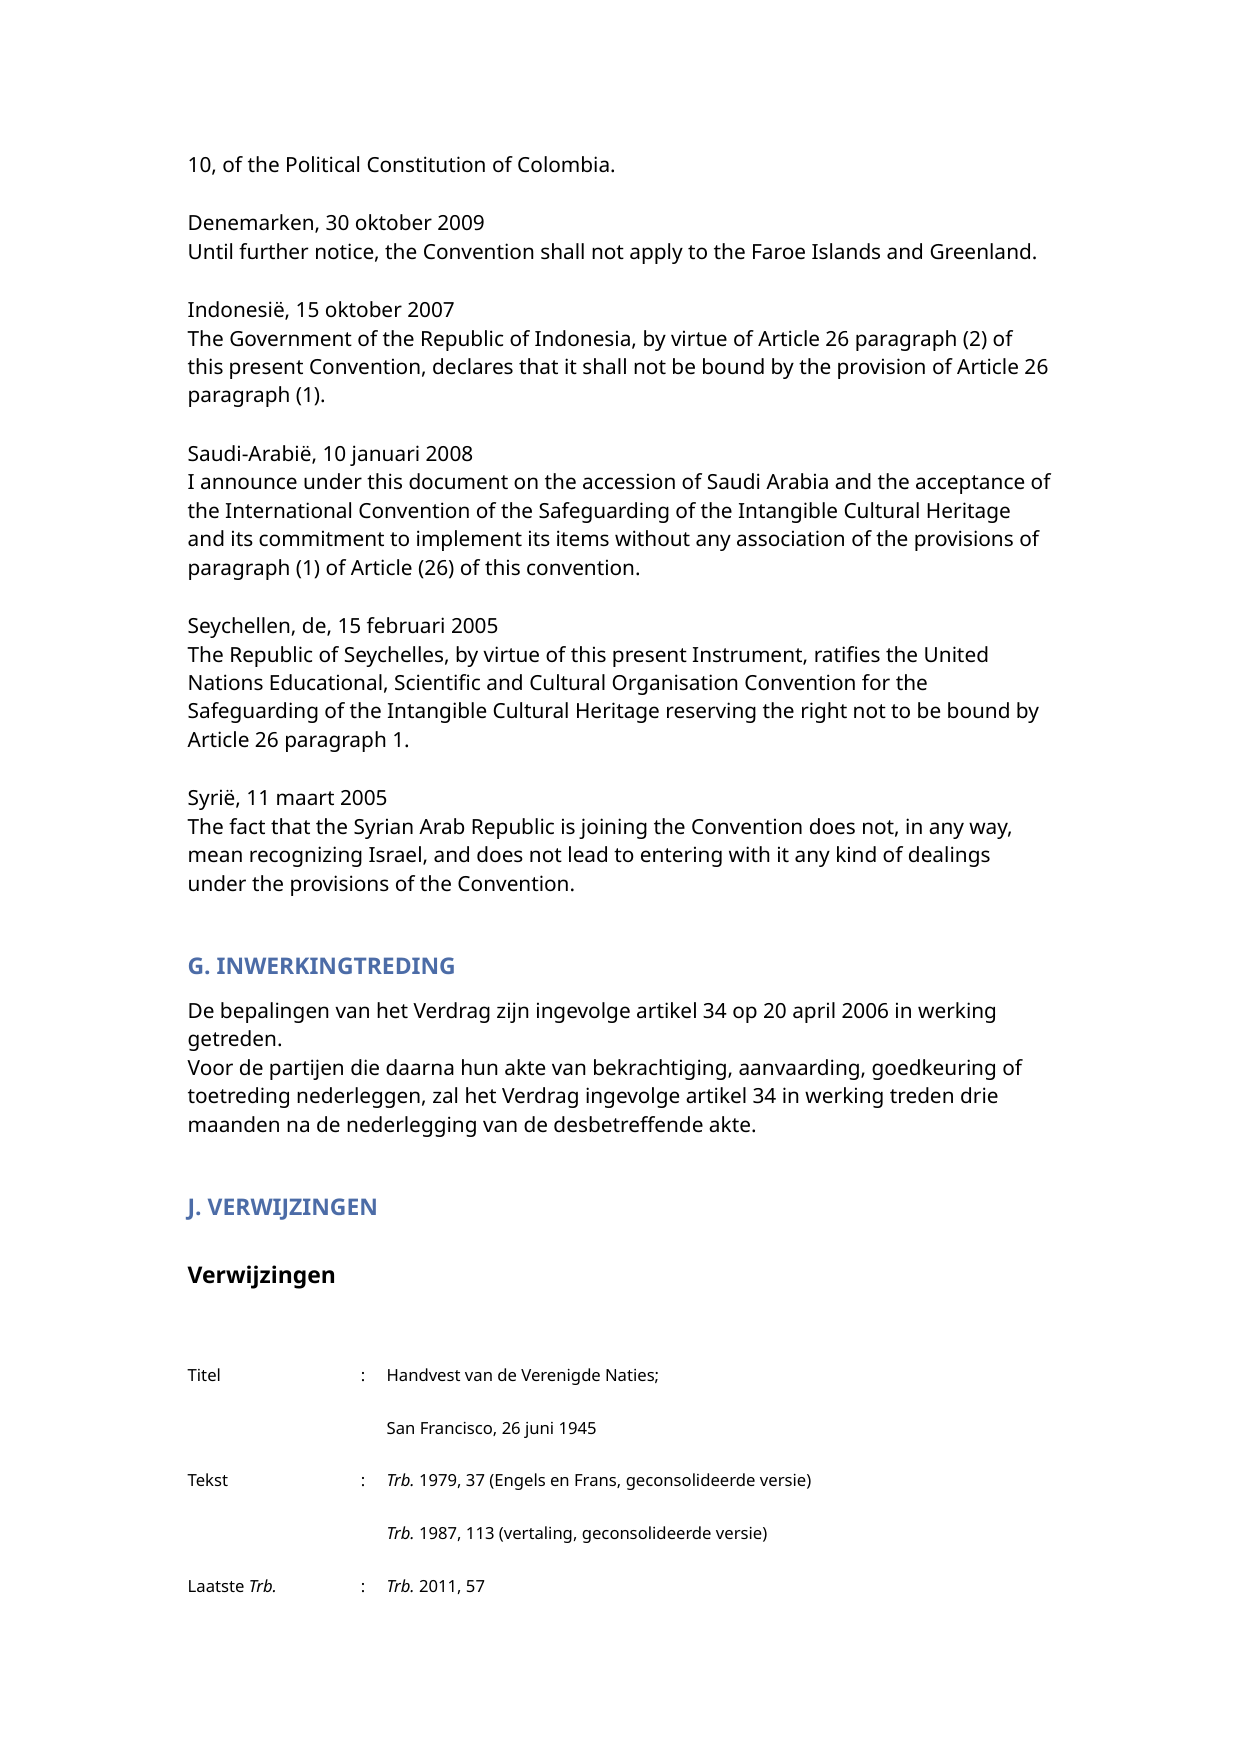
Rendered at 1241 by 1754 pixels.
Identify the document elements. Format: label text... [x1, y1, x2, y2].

text Voor de partijen die daarna hun akte van bekrachtiging, aanvaarding, goedkeuring of toetreding nederleggen, zal het Verdrag ingevolge artikel 34 in werking treden drie maanden na de nederlegging van de desbetreffende akte. [187, 1053, 1053, 1138]
table_cell Trb. 1979, 37 (Engels en Frans, geconsolideerde versie) Trb. 1987, 113 (vertaling, geconsolideerde versie) [386, 1469, 1053, 1574]
table_cell Laatste Trb. [188, 1574, 361, 1597]
text Syrië, 11 maart 2005 [187, 783, 1053, 812]
text The fact that the Syrian Arab Republic is joining the Convention does not, in any way, mean recognizing Israel, and does not lead to entering with it any kind of dealings under the provisions of the Convention. [187, 812, 1053, 897]
subtitle J. VERWIJZINGEN [187, 1191, 1053, 1222]
text Seychellen, de, 15 februari 2005 [187, 611, 1053, 640]
text The Republic of Seychelles, by virtue of this present Instrument, ratifies the United Nations Educational, Scientific and Cultural Organisation Convention for the Safeguarding of the Intangible Cultural Heritage reserving the right not to be bound by Article 26 paragraph 1. [187, 640, 1053, 753]
text 10, of the Political Constitution of Colombia. [187, 150, 1053, 178]
table_cell Trb. 2011, 57 [386, 1574, 1053, 1597]
text The Government of the Republic of Indonesia, by virtue of Article 26 paragraph (2) of this present Convention, declares that it shall not be bound by the provision of Article 26 paragraph (1). [187, 324, 1053, 409]
text Saudi-Arabië, 10 januari 2008 [187, 439, 1053, 467]
table_cell : [361, 1469, 386, 1574]
text Until further notice, the Convention shall not apply to the Faroe Islands and Greenland. [187, 237, 1053, 265]
text Denemarken, 30 oktober 2009 [187, 208, 1053, 237]
text De bepalingen van het Verdrag zijn ingevolge artikel 34 op 20 april 2006 in werking getreden. [187, 996, 1053, 1053]
table_cell Tekst [188, 1469, 361, 1574]
table_header Titel [188, 1364, 361, 1469]
table_header : [361, 1364, 386, 1469]
table_cell : [361, 1574, 386, 1597]
subtitle Verwijzingen [187, 1259, 1053, 1291]
subtitle G. INWERKINGTREDING [187, 950, 1053, 981]
text I announce under this document on the accession of Saudi Arabia and the acceptance of the International Convention of the Safeguarding of the Intangible Cultural Heritage and its commitment to implement its items without any association of the provisions of paragraph (1) of Article (26) of this convention. [187, 467, 1053, 581]
table_header Handvest van de Verenigde Naties; San Francisco, 26 juni 1945 [386, 1364, 1053, 1469]
text Indonesië, 15 oktober 2007 [187, 295, 1053, 324]
